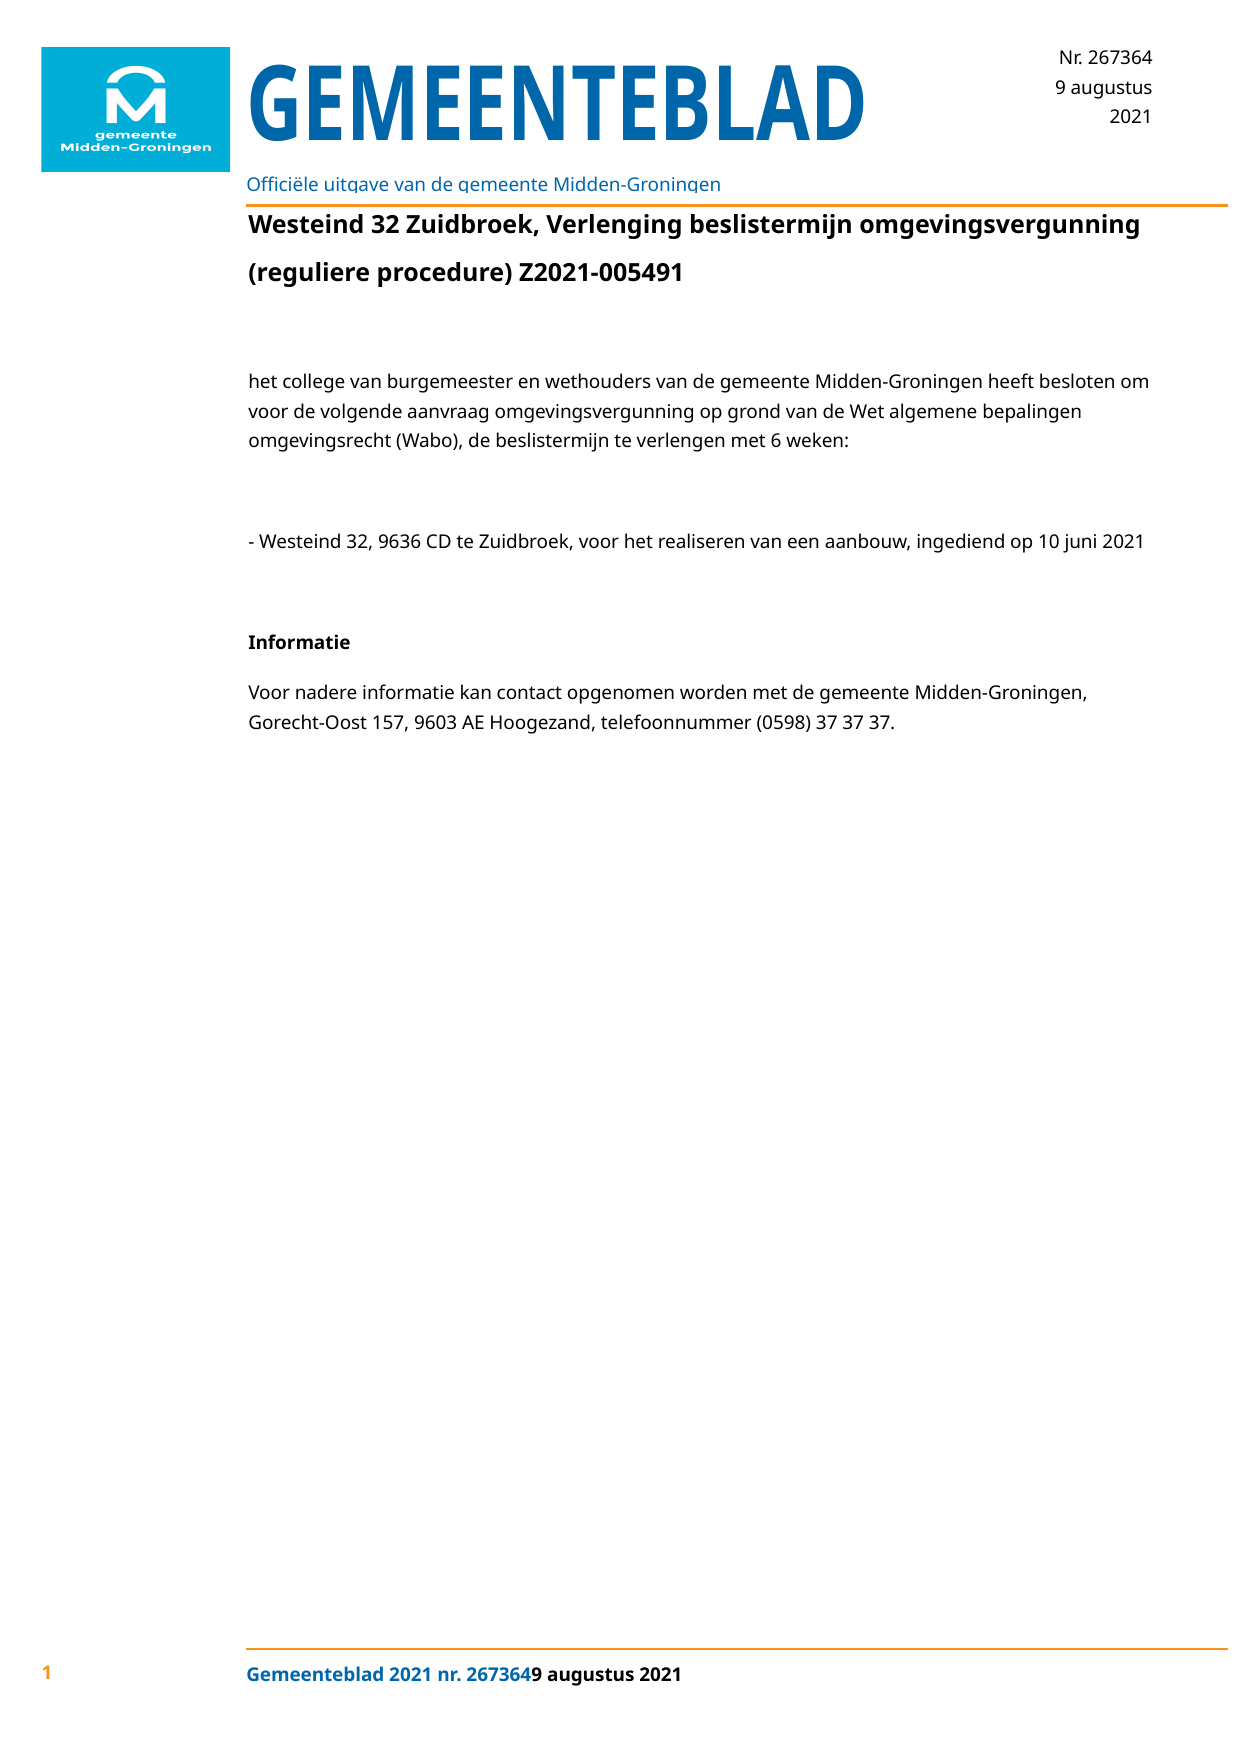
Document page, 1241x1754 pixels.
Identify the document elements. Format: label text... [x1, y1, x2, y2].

text Voor nadere informatie kan contact opgenomen worden met de gemeente Midden-Groningen, Gorecht-Oost 157, 9603 AE Hoogezand, telefoonnummer (0598) 37 37 37. [248, 679, 1152, 735]
text Westeind 32 Zuidbroek, Verlenging beslistermijn omgevingsvergunning (reguliere procedure) Z2021-005491 [248, 207, 1152, 288]
picture [184, 146, 190, 153]
text - Westeind 32, 9636 CD te Zuidbroek, voor het realiseren van een aanbouw, ingediend op 10 juni 2021 [248, 528, 1152, 554]
picture [108, 66, 164, 82]
text Informatie [248, 629, 1152, 655]
picture [107, 89, 165, 122]
text het college van burgemeester en wethouders van de gemeente Midden-Groningen heeft besloten om voor de volgende aanvraag omgevingsvergunning op grond van de Wet algemene bepalingen omgevingsrecht (Wabo), de beslistermijn te verlengen met 6 weken: [248, 368, 1152, 453]
